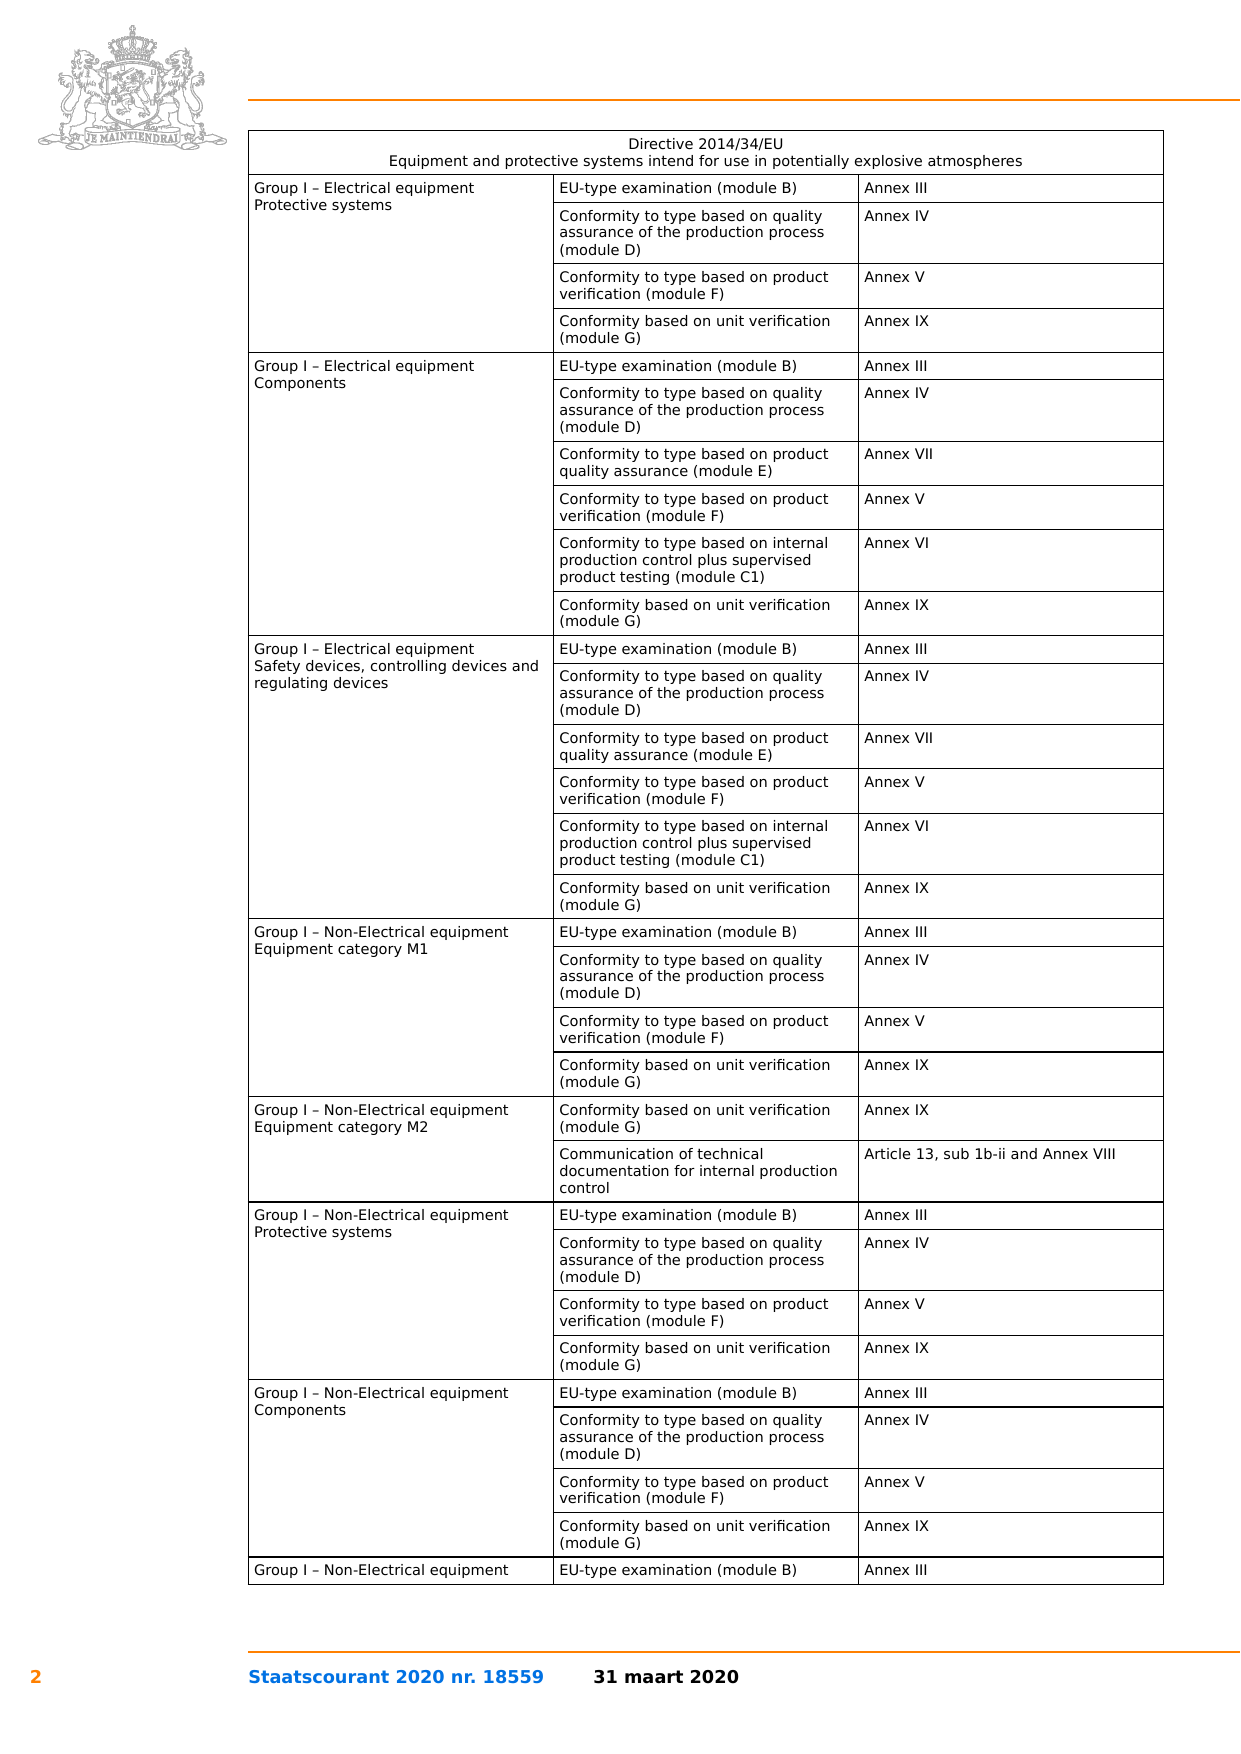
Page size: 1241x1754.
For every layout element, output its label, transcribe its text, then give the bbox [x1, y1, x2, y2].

table_cell Annex III [859, 353, 1163, 379]
table_cell Conformity to type based on product verification (module F) [554, 769, 858, 812]
table_cell Group I – Electrical equipment Components [249, 353, 553, 635]
table_cell Annex IX [859, 592, 1163, 635]
table_cell Annex V [859, 264, 1163, 307]
table_cell Conformity to type based on product quality assurance (module E) [554, 442, 858, 485]
table_cell Annex V [859, 1008, 1163, 1051]
table_cell Annex V [859, 1291, 1163, 1334]
table_cell EU-type examination (module B) [554, 1558, 858, 1584]
table_cell EU-type examination (module B) [554, 353, 858, 379]
table_cell Conformity based on unit verification (module G) [554, 1336, 858, 1379]
table_cell Annex IX [859, 1513, 1163, 1556]
table_cell Annex IV [859, 203, 1163, 263]
table_cell Conformity based on unit verification (module G) [554, 1513, 858, 1556]
table_cell Annex V [859, 769, 1163, 812]
table_cell Annex IX [859, 1053, 1163, 1096]
table_cell Annex V [859, 486, 1163, 529]
table_cell Annex IX [859, 1336, 1163, 1379]
table_cell Annex IV [859, 380, 1163, 441]
table_cell Conformity to type based on internal production control plus supervised product testing (module C1) [554, 814, 858, 874]
table_cell Conformity to type based on quality assurance of the production process (module D) [554, 947, 858, 1007]
table_cell EU-type examination (module B) [554, 1203, 858, 1229]
table_cell Annex IV [859, 947, 1163, 1007]
table_cell EU-type examination (module B) [554, 919, 858, 946]
table_cell EU-type examination (module B) [554, 175, 858, 202]
table_cell Annex VI [859, 530, 1163, 591]
table_cell Annex IX [859, 1097, 1163, 1140]
table_cell Annex IV [859, 664, 1163, 724]
table_cell Conformity to type based on product verification (module F) [554, 486, 858, 529]
table_cell Annex VII [859, 725, 1163, 768]
table_cell Annex IX [859, 309, 1163, 352]
table_cell Annex III [859, 175, 1163, 202]
table_cell Annex VII [859, 442, 1163, 485]
table_cell Group I – Electrical equipment Safety devices, controlling devices and regulating devices [249, 636, 553, 918]
table_cell Communication of technical documentation for internal production control [554, 1141, 858, 1201]
table_cell Conformity based on unit verification (module G) [554, 592, 858, 635]
table_cell Conformity to type based on product quality assurance (module E) [554, 725, 858, 768]
table_cell Article 13, sub 1b-ii and Annex VIII [859, 1141, 1163, 1201]
table_cell Annex III [859, 919, 1163, 946]
table_cell Conformity to type based on quality assurance of the production process (module D) [554, 1408, 858, 1468]
table_cell EU-type examination (module B) [554, 1380, 858, 1406]
table_cell Annex VI [859, 814, 1163, 874]
table_cell EU-type examination (module B) [554, 636, 858, 662]
table_cell Conformity based on unit verification (module G) [554, 1097, 858, 1140]
table_cell Conformity to type based on product verification (module F) [554, 264, 858, 307]
table_cell Annex III [859, 1558, 1163, 1584]
table_cell Conformity to type based on product verification (module F) [554, 1469, 858, 1512]
table_cell Conformity to type based on internal production control plus supervised product testing (module C1) [554, 530, 858, 591]
table_cell Annex III [859, 1380, 1163, 1406]
table_cell Annex V [859, 1469, 1163, 1512]
table_cell Annex IV [859, 1230, 1163, 1290]
table_cell Conformity to type based on product verification (module F) [554, 1291, 858, 1334]
table_cell Conformity based on unit verification (module G) [554, 309, 858, 352]
table_cell Conformity to type based on product verification (module F) [554, 1008, 858, 1051]
table_cell Group I – Non-Electrical equipment Components [249, 1380, 553, 1556]
table_cell Conformity to type based on quality assurance of the production process (module D) [554, 380, 858, 441]
table_cell Group I – Non-Electrical equipment Equipment category M1 [249, 919, 553, 1096]
picture [38, 25, 227, 150]
table_cell Group I – Electrical equipment Protective systems [249, 175, 553, 352]
table_cell Annex III [859, 636, 1163, 662]
table_cell Group I – Non-Electrical equipment Equipment category M2 [249, 1097, 553, 1201]
table_cell Group I – Non-Electrical equipment [249, 1558, 553, 1584]
table_cell Conformity to type based on quality assurance of the production process (module D) [554, 203, 858, 263]
table_cell Conformity based on unit verification (module G) [554, 1053, 858, 1096]
table_cell Group I – Non-Electrical equipment Protective systems [249, 1203, 553, 1379]
table_cell Annex IX [859, 875, 1163, 918]
table_cell Conformity to type based on quality assurance of the production process (module D) [554, 1230, 858, 1290]
table_cell Annex III [859, 1203, 1163, 1229]
table_cell Annex IV [859, 1408, 1163, 1468]
table_header Directive 2014/34/EU Equipment and protective systems intend for use in potentially explosive atmospheres [249, 131, 1163, 174]
table_cell Conformity based on unit verification (module G) [554, 875, 858, 918]
table_cell Conformity to type based on quality assurance of the production process (module D) [554, 664, 858, 724]
